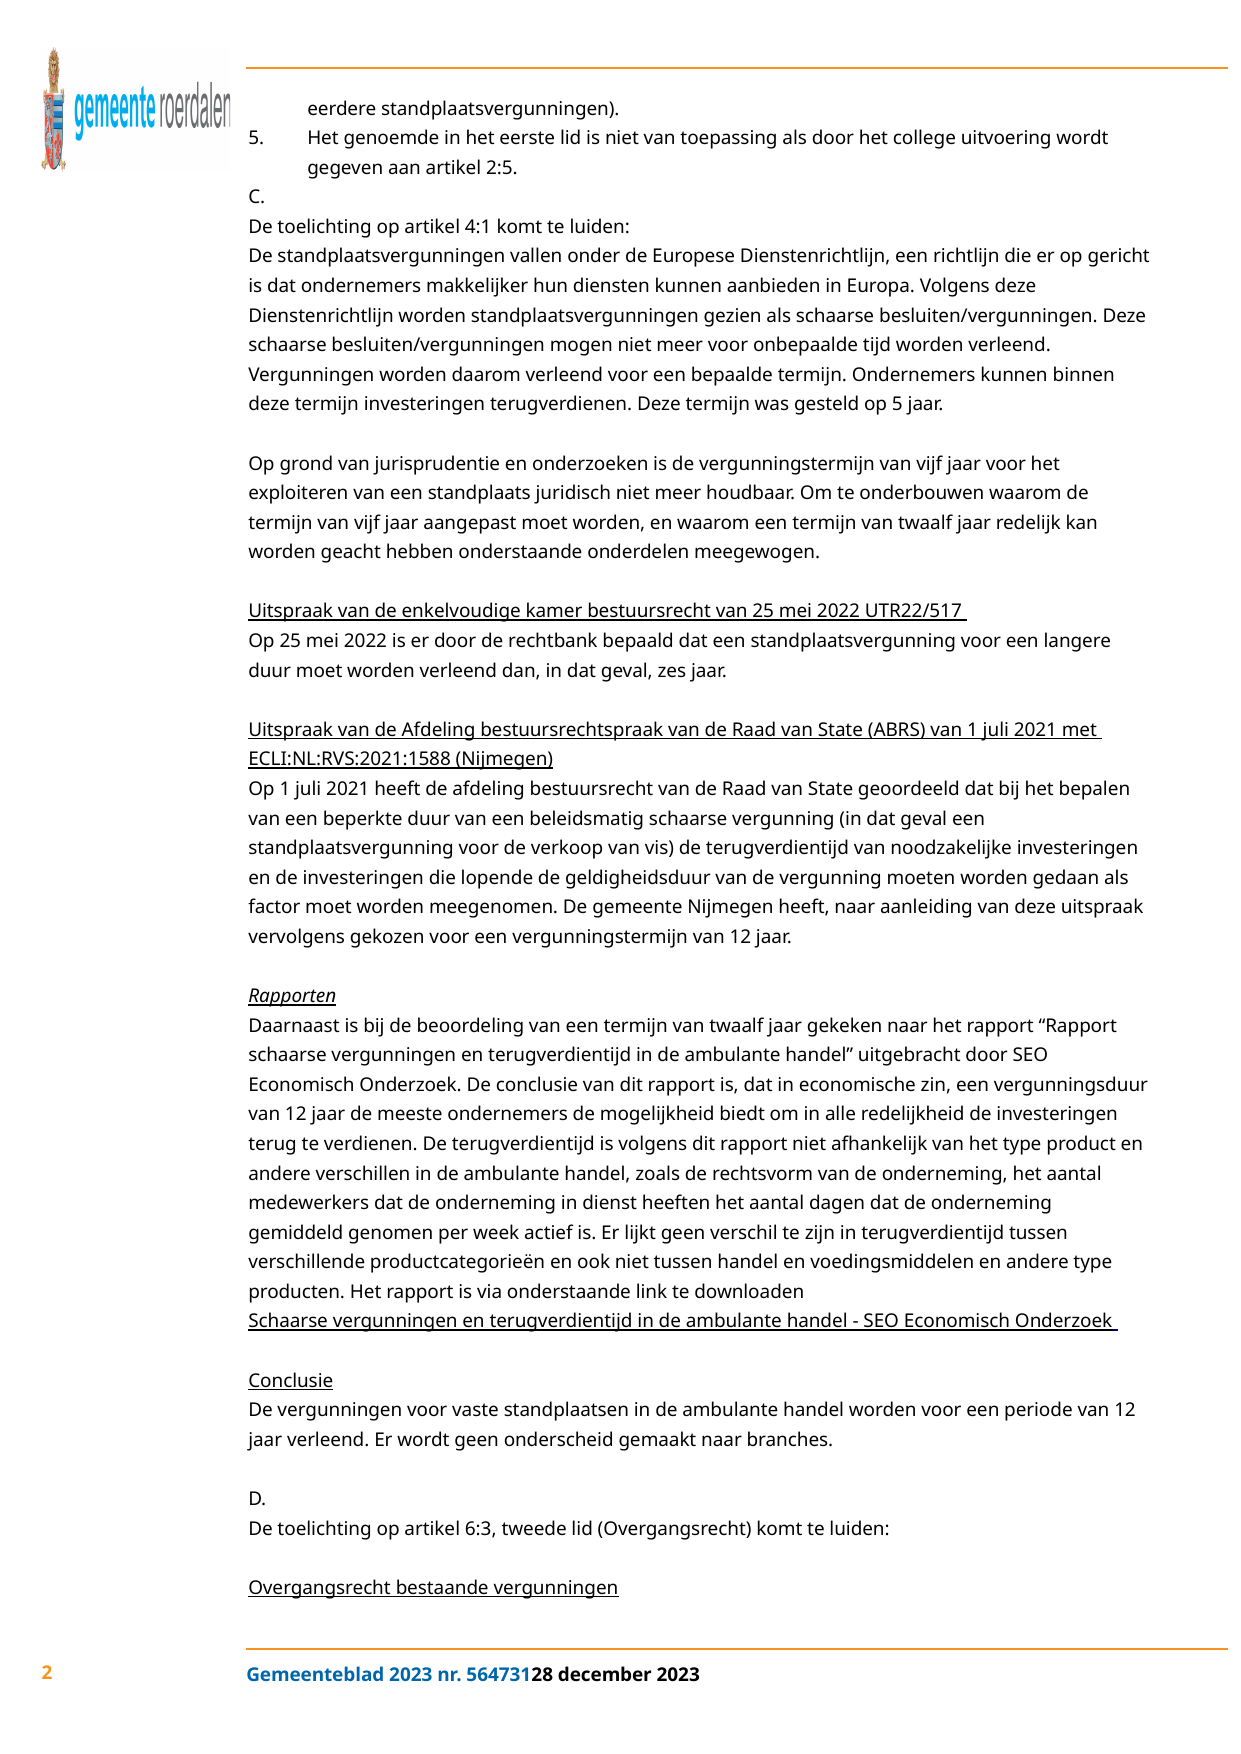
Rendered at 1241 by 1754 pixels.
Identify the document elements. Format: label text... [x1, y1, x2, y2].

list eerdere standplaatsvergunningen). [248, 95, 1152, 121]
text Conclusie [248, 1367, 1152, 1393]
text De vergunningen voor vaste standplaatsen in de ambulante handel worden voor een periode van 12 jaar verleend. Er wordt geen onderscheid gemaakt naar branches. [248, 1396, 1152, 1452]
text De toelichting op artikel 4:1 komt te luiden: [248, 213, 1152, 239]
text De standplaatsvergunningen vallen onder de Europese Dienstenrichtlijn, een richtlijn die er op gericht is dat ondernemers makkelijker hun diensten kunnen aanbieden in Europa. Volgens deze Dienstenrichtlijn worden standplaatsvergunningen gezien als schaarse besluiten/vergunningen. Deze schaarse besluiten/vergunningen mogen niet meer voor onbepaalde tijd worden verleend. Vergunningen worden daarom verleend voor een bepaalde termijn. Ondernemers kunnen binnen deze termijn investeringen terugverdienen. Deze termijn was gesteld op 5 jaar. [248, 243, 1152, 416]
text Op 25 mei 2022 is er door de rechtbank bepaald dat een standplaatsvergunning voor een langere duur moet worden verleend dan, in dat geval, zes jaar. [248, 627, 1152, 683]
text C. [248, 183, 1152, 209]
text Overgangsrecht bestaande vergunningen [248, 1574, 1152, 1600]
text Uitspraak van de Afdeling bestuursrechtspraak van de Raad van State (ABRS) van 1 juli 2021 met ECLI:NL:RVS:2021:1588 (Nijmegen) [248, 716, 1152, 771]
text Daarnaast is bij de beoordeling van een termijn van twaalf jaar gekeken naar het rapport “Rapport schaarse vergunningen en terugverdientijd in de ambulante handel” uitgebracht door SEO Economisch Onderzoek. De conclusie van dit rapport is, dat in economische zin, een vergunningsduur van 12 jaar de meeste ondernemers de mogelijkheid biedt om in alle redelijkheid de investeringen terug te verdienen. De terugverdientijd is volgens dit rapport niet afhankelijk van het type product en andere verschillen in de ambulante handel, zoals de rechtsvorm van de onderneming, het aantal medewerkers dat de onderneming in dienst heeften het aantal dagen dat de onderneming gemiddeld genomen per week actief is. Er lijkt geen verschil te zijn in terugverdientijd tussen verschillende productcategorieën en ook niet tussen handel en voedingsmiddelen en andere type producten. Het rapport is via onderstaande link te downloaden [248, 1012, 1152, 1304]
text Rapporten [248, 982, 1152, 1008]
text De toelichting op artikel 6:3, tweede lid (Overgangsrecht) komt te luiden: [248, 1515, 1152, 1541]
text D. [248, 1485, 1152, 1511]
list Het genoemde in het eerste lid is niet van toepassing als door het college uitvoering wordt gegeven aan artikel 2:5. [248, 124, 1152, 180]
text Op 1 juli 2021 heeft de afdeling bestuursrecht van de Raad van State geoordeeld dat bij het bepalen van een beperkte duur van een beleidsmatig schaarse vergunning (in dat geval een standplaatsvergunning voor de verkoop van vis) de terugverdientijd van noodzakelijke investeringen en de investeringen die lopende de geldigheidsduur van de vergunning moeten worden gedaan als factor moet worden meegenomen. De gemeente Nijmegen heeft, naar aanleiding van deze uitspraak vervolgens gekozen voor een vergunningstermijn van 12 jaar. [248, 775, 1152, 949]
text Uitspraak van de enkelvoudige kamer bestuursrecht van 25 mei 2022 UTR22/517 [248, 598, 1152, 623]
text Schaarse vergunningen en terugverdientijd in de ambulante handel - SEO Economisch Onderzoek [248, 1308, 1152, 1333]
text Op grond van jurisprudentie en onderzoeken is de vergunningstermijn van vijf jaar voor het exploiteren van een standplaats juridisch niet meer houdbaar. Om te onderbouwen waarom de termijn van vijf jaar aangepast moet worden, en waarom een termijn van twaalf jaar redelijk kan worden geacht hebben onderstaande onderdelen meegewogen. [248, 450, 1152, 564]
picture [41, 47, 231, 172]
